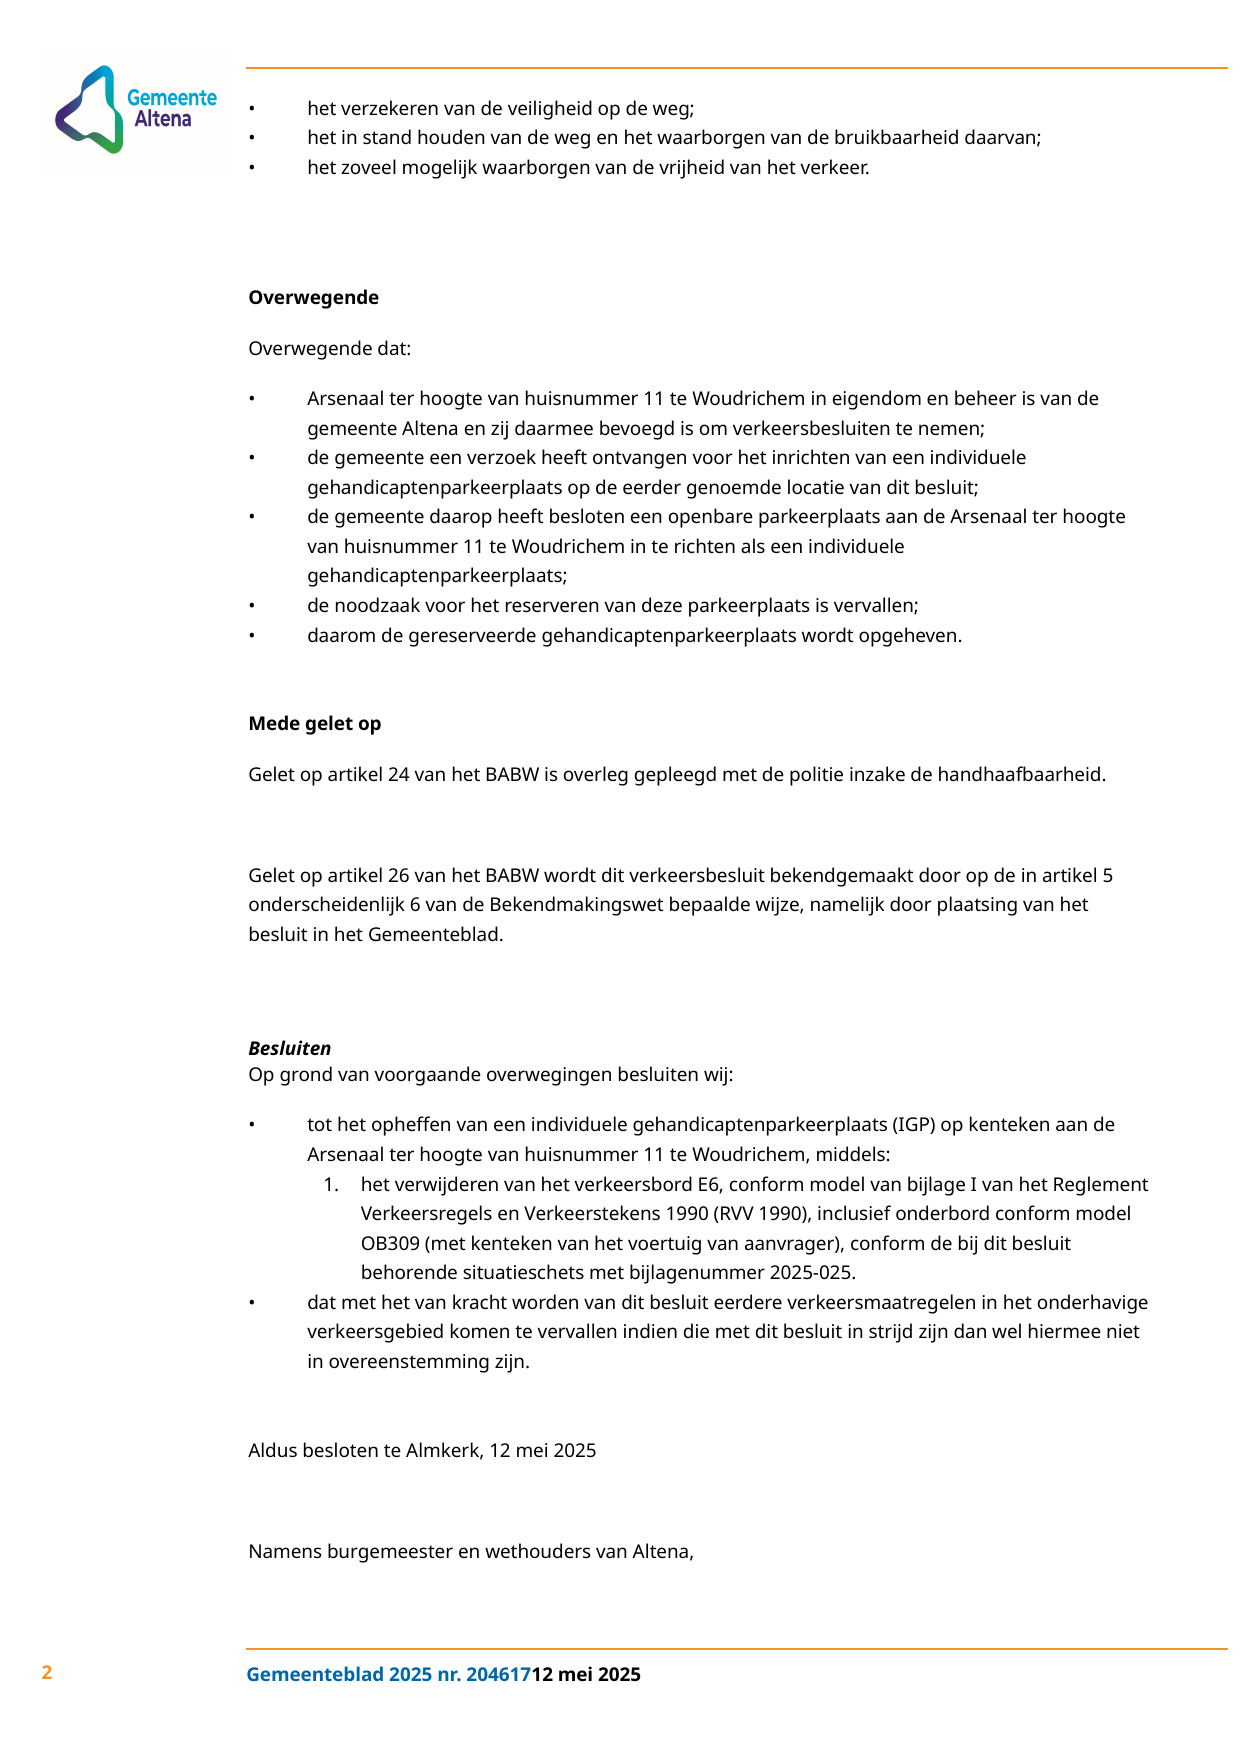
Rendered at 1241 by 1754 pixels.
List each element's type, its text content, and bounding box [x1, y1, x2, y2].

list de noodzaak voor het reserveren van deze parkeerplaats is vervallen; [248, 592, 1152, 618]
text Overwegende dat: [248, 335, 1152, 361]
list het verzekeren van de veiligheid op de weg; [248, 95, 1152, 121]
list Arsenaal ter hoogte van huisnummer 11 te Woudrichem in eigendom en beheer is van de gemeente Altena en zij daarmee bevoegd is om verkeersbesluiten te nemen; [248, 385, 1152, 441]
list het zoveel mogelijk waarborgen van de vrijheid van het verkeer. [248, 154, 1152, 180]
list het verwijderen van het verkeersbord E6, conform model van bijlage I van het Reglement Verkeersregels en Verkeerstekens 1990 (RVV 1990), inclusief onderbord conform model OB309 (met kenteken van het voertuig van aanvrager), conform de bij dit besluit behorende situatieschets met bijlagenummer 2025-025. [323, 1171, 1152, 1285]
text Gelet op artikel 26 van het BABW wordt dit verkeersbesluit bekendgemaakt door op de in artikel 5 onderscheidenlijk 6 van de Bekendmakingswet bepaalde wijze, namelijk door plaatsing van het besluit in het Gemeenteblad. [248, 862, 1152, 947]
picture [41, 47, 231, 172]
list de gemeente daarop heeft besloten een openbare parkeerplaats aan de Arsenaal ter hoogte van huisnummer 11 te Woudrichem in te richten als een individuele gehandicaptenparkeerplaats; [248, 503, 1152, 588]
list daarom de gereserveerde gehandicaptenparkeerplaats wordt opgeheven. [248, 622, 1152, 648]
text Besluiten [248, 1035, 1152, 1061]
text Gelet op artikel 24 van het BABW is overleg gepleegd met de politie inzake de handhaafbaarheid. [248, 761, 1152, 787]
text Aldus besloten te Almkerk, 12 mei 2025 [248, 1437, 1152, 1463]
list het in stand houden van de weg en het waarborgen van de bruikbaarheid daarvan; [248, 124, 1152, 150]
text Overwegende [248, 284, 1152, 310]
list tot het opheffen van een individuele gehandicaptenparkeerplaats (IGP) op kenteken aan de Arsenaal ter hoogte van huisnummer 11 te Woudrichem, middels: [248, 1112, 1152, 1167]
text Mede gelet op [248, 711, 1152, 736]
list de gemeente een verzoek heeft ontvangen voor het inrichten van een individuele gehandicaptenparkeerplaats op de eerder genoemde locatie van dit besluit; [248, 444, 1152, 500]
text Namens burgemeester en wethouders van Altena, [248, 1538, 1152, 1563]
text Op grond van voorgaande overwegingen besluiten wij: [248, 1061, 1152, 1087]
list dat met het van kracht worden van dit besluit eerdere verkeersmaatregelen in het onderhavige verkeersgebied komen te vervallen indien die met dit besluit in strijd zijn dan wel hiermee niet in overeenstemming zijn. [248, 1289, 1152, 1374]
